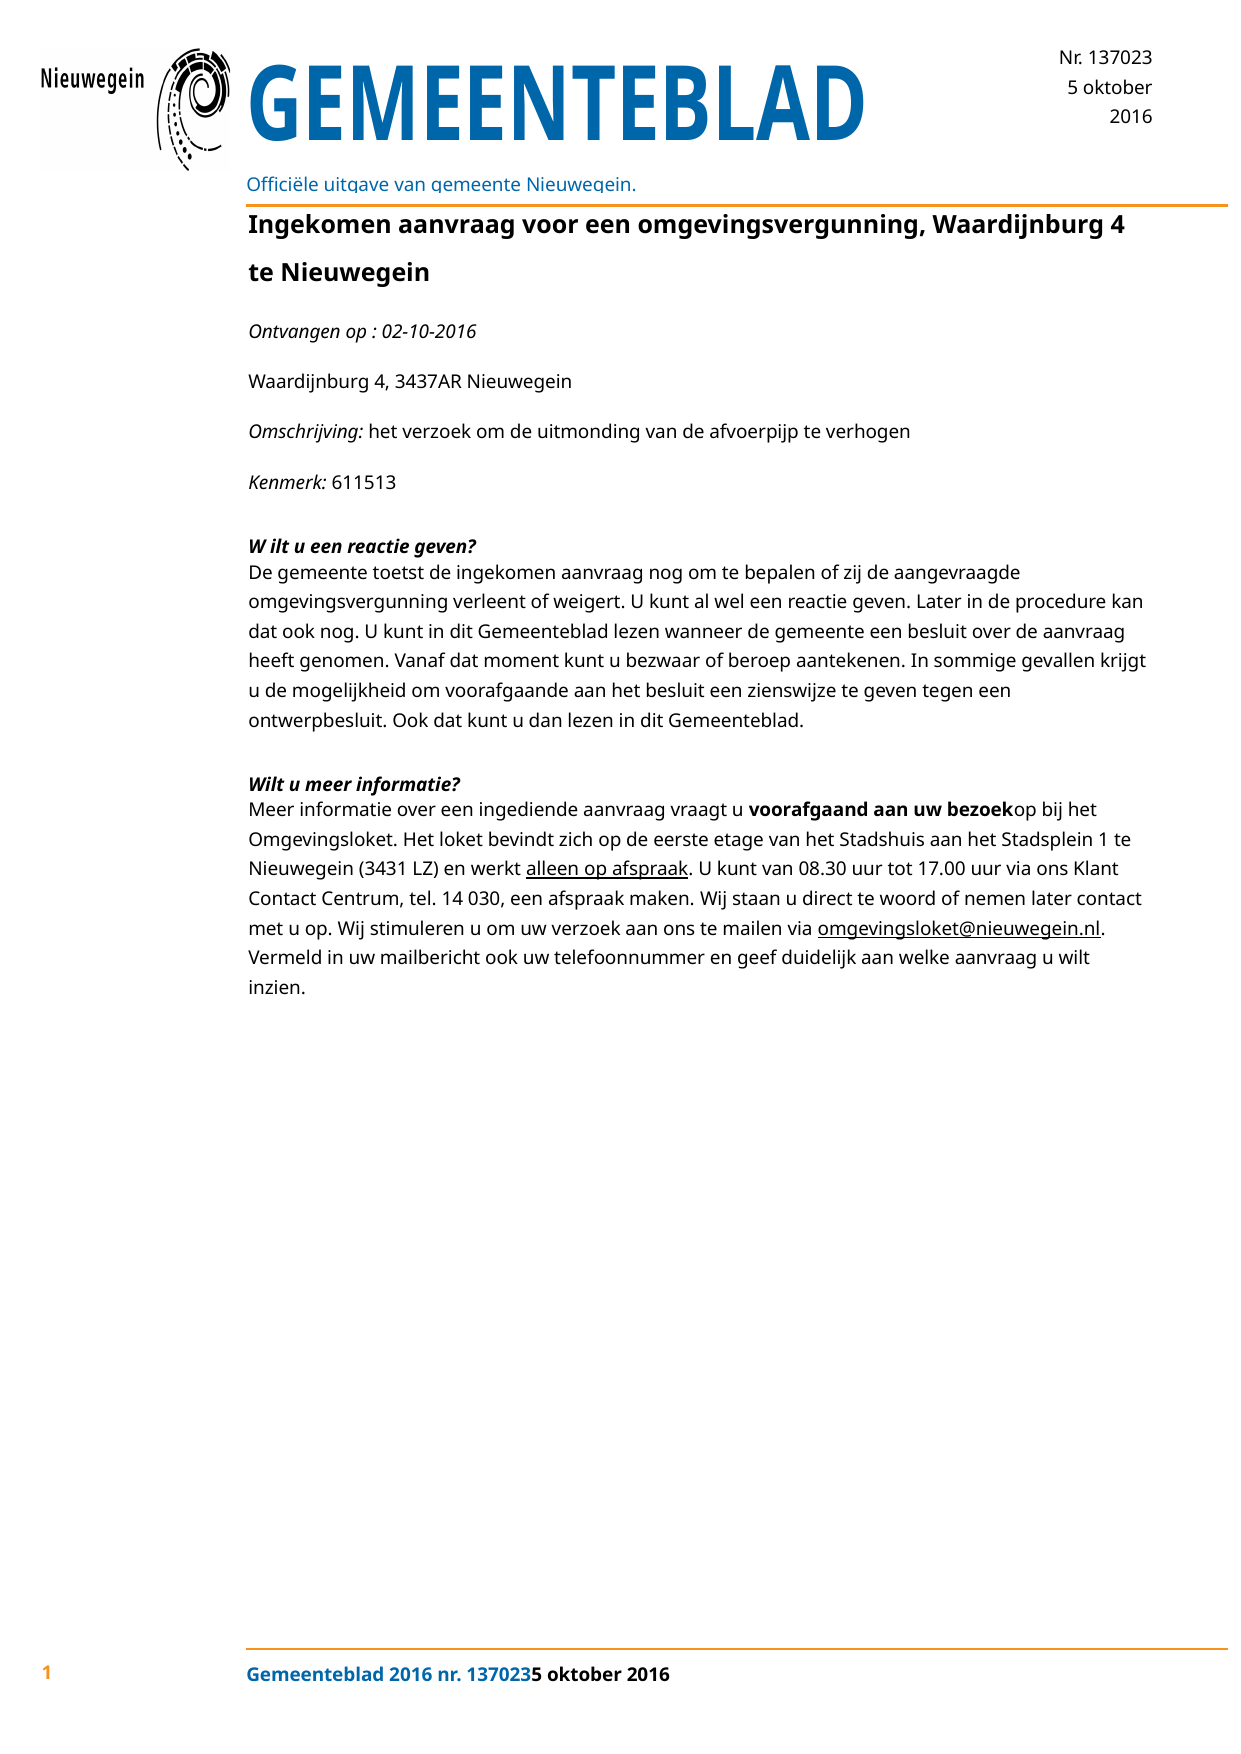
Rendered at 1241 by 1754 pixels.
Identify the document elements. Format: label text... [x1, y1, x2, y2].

text Waardijnburg 4, 3437AR Nieuwegein [248, 368, 1152, 394]
text Ontvangen op : 02-10-2016 [248, 318, 1152, 344]
text Meer informatie over een ingediende aanvraag vraagt u voorafgaand aan uw bezoekop bij het Omgevingsloket. Het loket bevindt zich op de eerste etage van het Stadshuis aan het Stadsplein 1 te Nieuwegein (3431 LZ) en werkt alleen op afspraak. U kunt van 08.30 uur tot 17.00 uur via ons Klant Contact Centrum, tel. 14 030, een afspraak maken. Wij staan u direct te woord of nemen later contact met u op. Wij stimuleren u om uw verzoek aan ons te mailen via omgevingsloket@nieuwegein.nl. Vermeld in uw mailbericht ook uw telefoonnummer en geef duidelijk aan welke aanvraag u wilt inzien. [248, 796, 1152, 1000]
text Omschrijving: het verzoek om de uitmonding van de afvoerpijp te verhogen [248, 419, 1152, 444]
text Wilt u meer informatie? [248, 771, 1152, 796]
picture [41, 47, 231, 172]
text W ilt u een reactie geven? [248, 533, 1152, 559]
text De gemeente toetst de ingekomen aanvraag nog om te bepalen of zij de aangevraagde omgevingsvergunning verleent of weigert. U kunt al wel een reactie geven. Later in de procedure kan dat ook nog. U kunt in dit Gemeenteblad lezen wanneer de gemeente een besluit over de aanvraag heeft genomen. Vanaf dat moment kunt u bezwaar of beroep aantekenen. In sommige gevallen krijgt u de mogelijkheid om voorafgaande aan het besluit een zienswijze te geven tegen een ontwerpbesluit. Ook dat kunt u dan lezen in dit Gemeenteblad. [248, 559, 1152, 732]
text Kenmerk: 611513 [248, 469, 1152, 495]
text Ingekomen aanvraag voor een omgevingsvergunning, Waardijnburg 4 te Nieuwegein [248, 207, 1152, 288]
